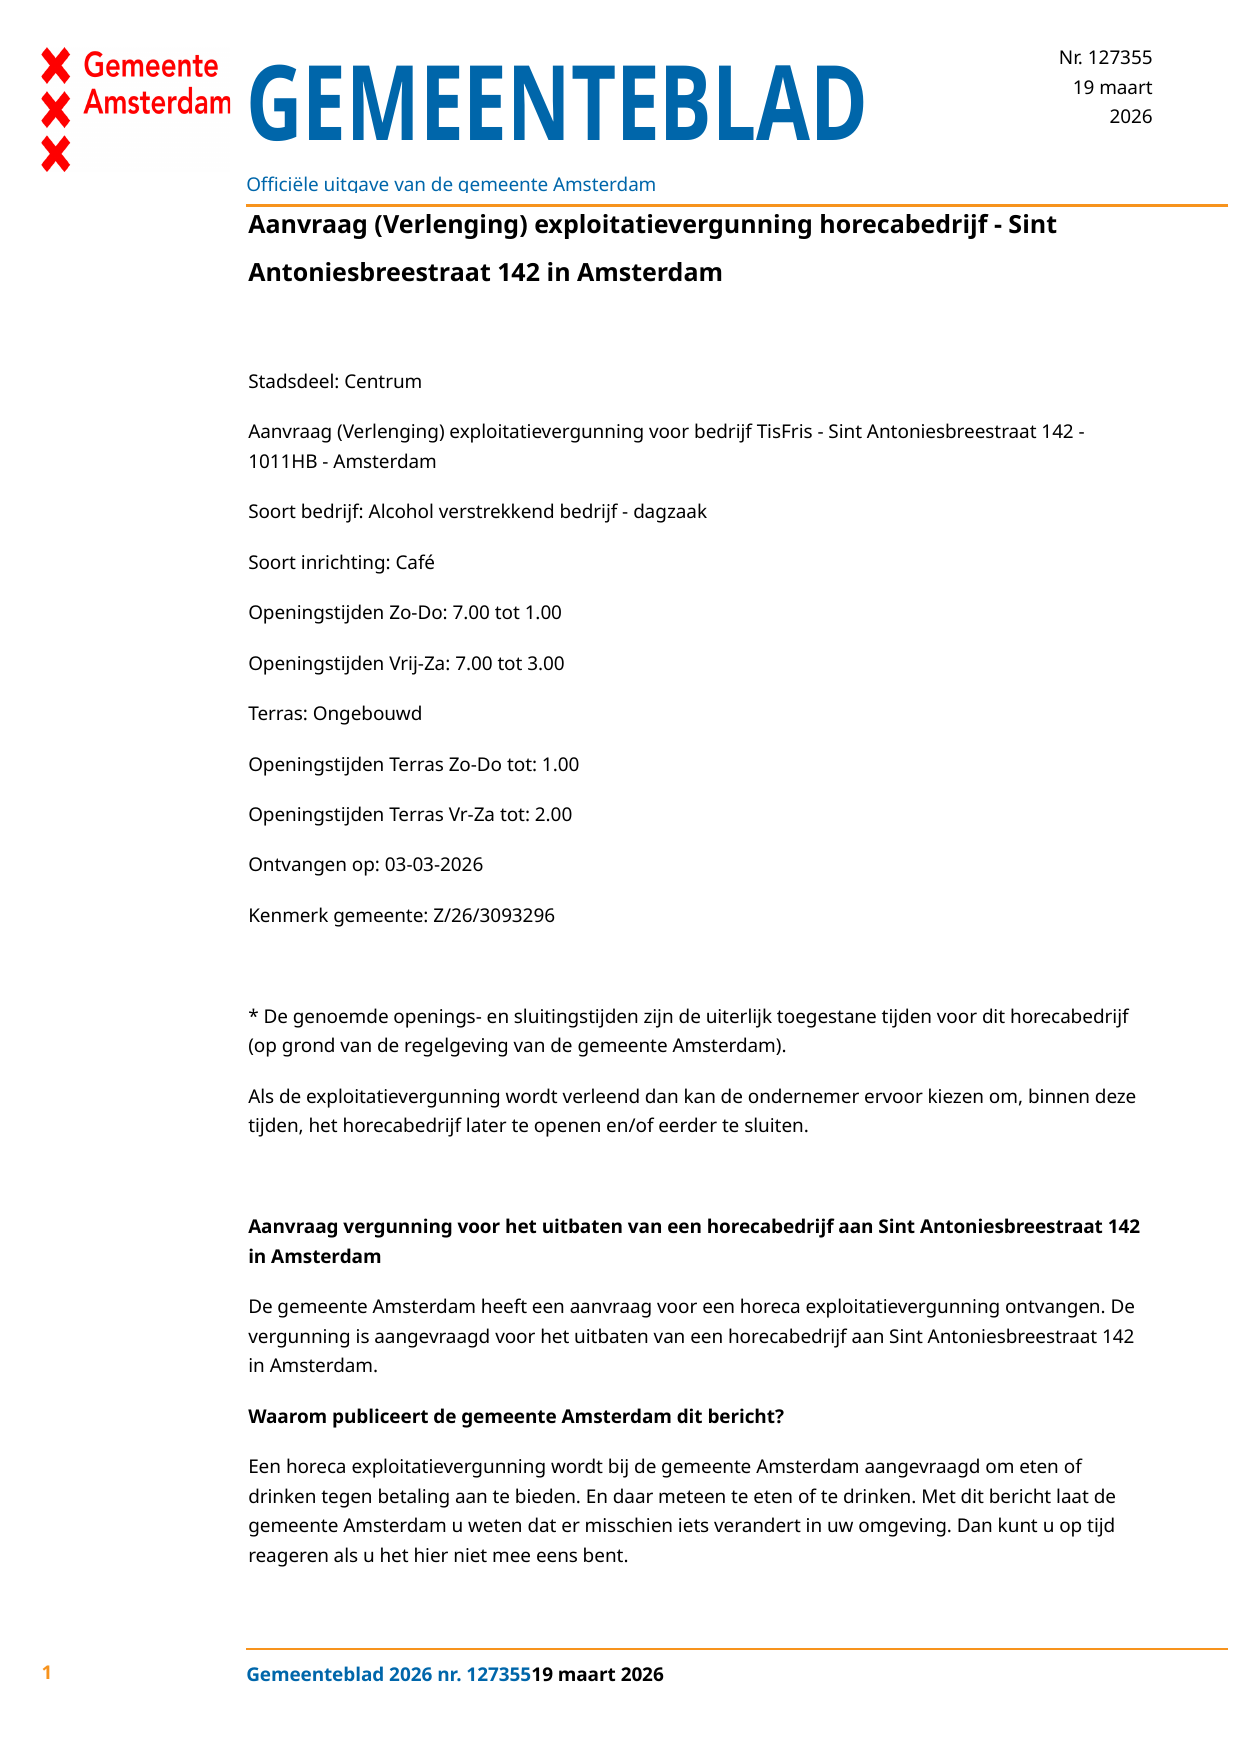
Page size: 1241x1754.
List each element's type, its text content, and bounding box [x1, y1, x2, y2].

text Als de exploitatievergunning wordt verleend dan kan de ondernemer ervoor kiezen om, binnen deze tijden, het horecabedrijf later te openen en/of eerder te sluiten. [248, 1083, 1152, 1138]
text Openingstijden Terras Vr-Za tot: 2.00 [248, 801, 1152, 827]
text Een horeca exploitatievergunning wordt bij de gemeente Amsterdam aangevraagd om eten of drinken tegen betaling aan te bieden. En daar meteen te eten of te drinken. Met dit bericht laat de gemeente Amsterdam u weten dat er misschien iets verandert in uw omgeving. Dan kunt u op tijd reageren als u het hier niet mee eens bent. [248, 1453, 1152, 1568]
picture [41, 47, 231, 172]
text Openingstijden Terras Zo-Do tot: 1.00 [248, 751, 1152, 777]
text Terras: Ongebouwd [248, 700, 1152, 726]
text Openingstijden Zo-Do: 7.00 tot 1.00 [248, 599, 1152, 625]
text Stadsdeel: Centrum [248, 368, 1152, 394]
text Waarom publiceert de gemeente Amsterdam dit bericht? [248, 1403, 1152, 1429]
text De gemeente Amsterdam heeft een aanvraag voor een horeca exploitatievergunning ontvangen. De vergunning is aangevraagd voor het uitbaten van een horecabedrijf aan Sint Antoniesbreestraat 142 in Amsterdam. [248, 1293, 1152, 1378]
text Soort inrichting: Café [248, 549, 1152, 575]
text Openingstijden Vrij-Za: 7.00 tot 3.00 [248, 650, 1152, 676]
text * De genoemde openings- en sluitingstijden zijn de uiterlijk toegestane tijden voor dit horecabedrijf (op grond van de regelgeving van de gemeente Amsterdam). [248, 1003, 1152, 1058]
text Ontvangen op: 03-03-2026 [248, 852, 1152, 877]
text Aanvraag vergunning voor het uitbaten van een horecabedrijf aan Sint Antoniesbreestraat 142 in Amsterdam [248, 1213, 1152, 1269]
text Aanvraag (Verlenging) exploitatievergunning horecabedrijf - Sint Antoniesbreestraat 142 in Amsterdam [248, 207, 1152, 288]
text Aanvraag (Verlenging) exploitatievergunning voor bedrijf TisFris - Sint Antoniesbreestraat 142 - 1011HB - Amsterdam [248, 419, 1152, 474]
text Soort bedrijf: Alcohol verstrekkend bedrijf - dagzaak [248, 499, 1152, 524]
text Kenmerk gemeente: Z/26/3093296 [248, 902, 1152, 928]
